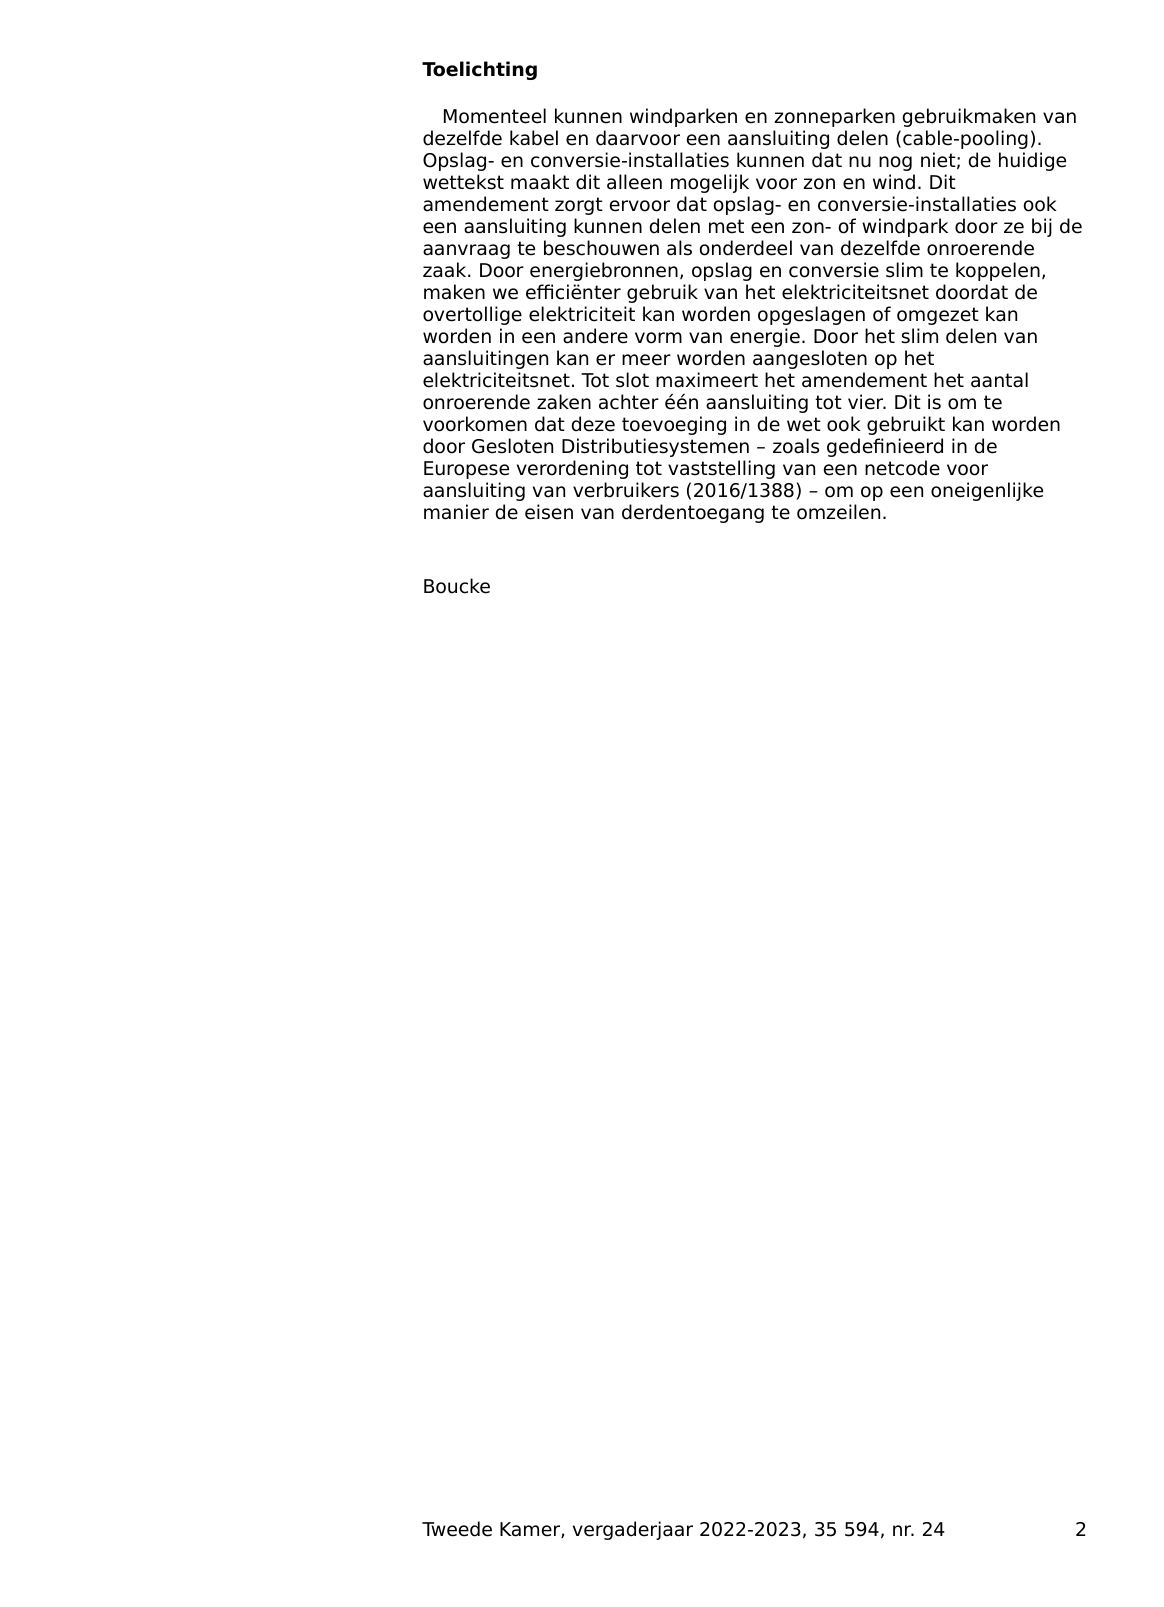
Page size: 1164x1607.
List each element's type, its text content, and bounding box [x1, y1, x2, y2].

subtitle Toelichting [422, 59, 1087, 81]
text Momenteel kunnen windparken en zonneparken gebruikmaken van dezelfde kabel en daarvoor een aansluiting delen (cable-pooling). Opslag- en conversie-installaties kunnen dat nu nog niet; de huidige wettekst maakt dit alleen mogelijk voor zon en wind. Dit amendement zorgt ervoor dat opslag- en conversie-installaties ook een aansluiting kunnen delen met een zon- of windpark door ze bij de aanvraag te beschouwen als onderdeel van dezelfde onroerende zaak. Door energiebronnen, opslag en conversie slim te koppelen, maken we efficiënter gebruik van het elektriciteitsnet doordat de overtollige elektriciteit kan worden opgeslagen of omgezet kan worden in een andere vorm van energie. Door het slim delen van aansluitingen kan er meer worden aangesloten op het elektriciteitsnet. Tot slot maximeert het amendement het aantal onroerende zaken achter één aansluiting tot vier. Dit is om te voorkomen dat deze toevoeging in de wet ook gebruikt kan worden door Gesloten Distributiesystemen – zoals gedefinieerd in de Europese verordening tot vaststelling van een netcode voor aansluiting van verbruikers (2016/1388) – om op een oneigenlijke manier de eisen van derdentoegang te omzeilen. [422, 106, 1087, 524]
text Boucke [422, 554, 1087, 598]
